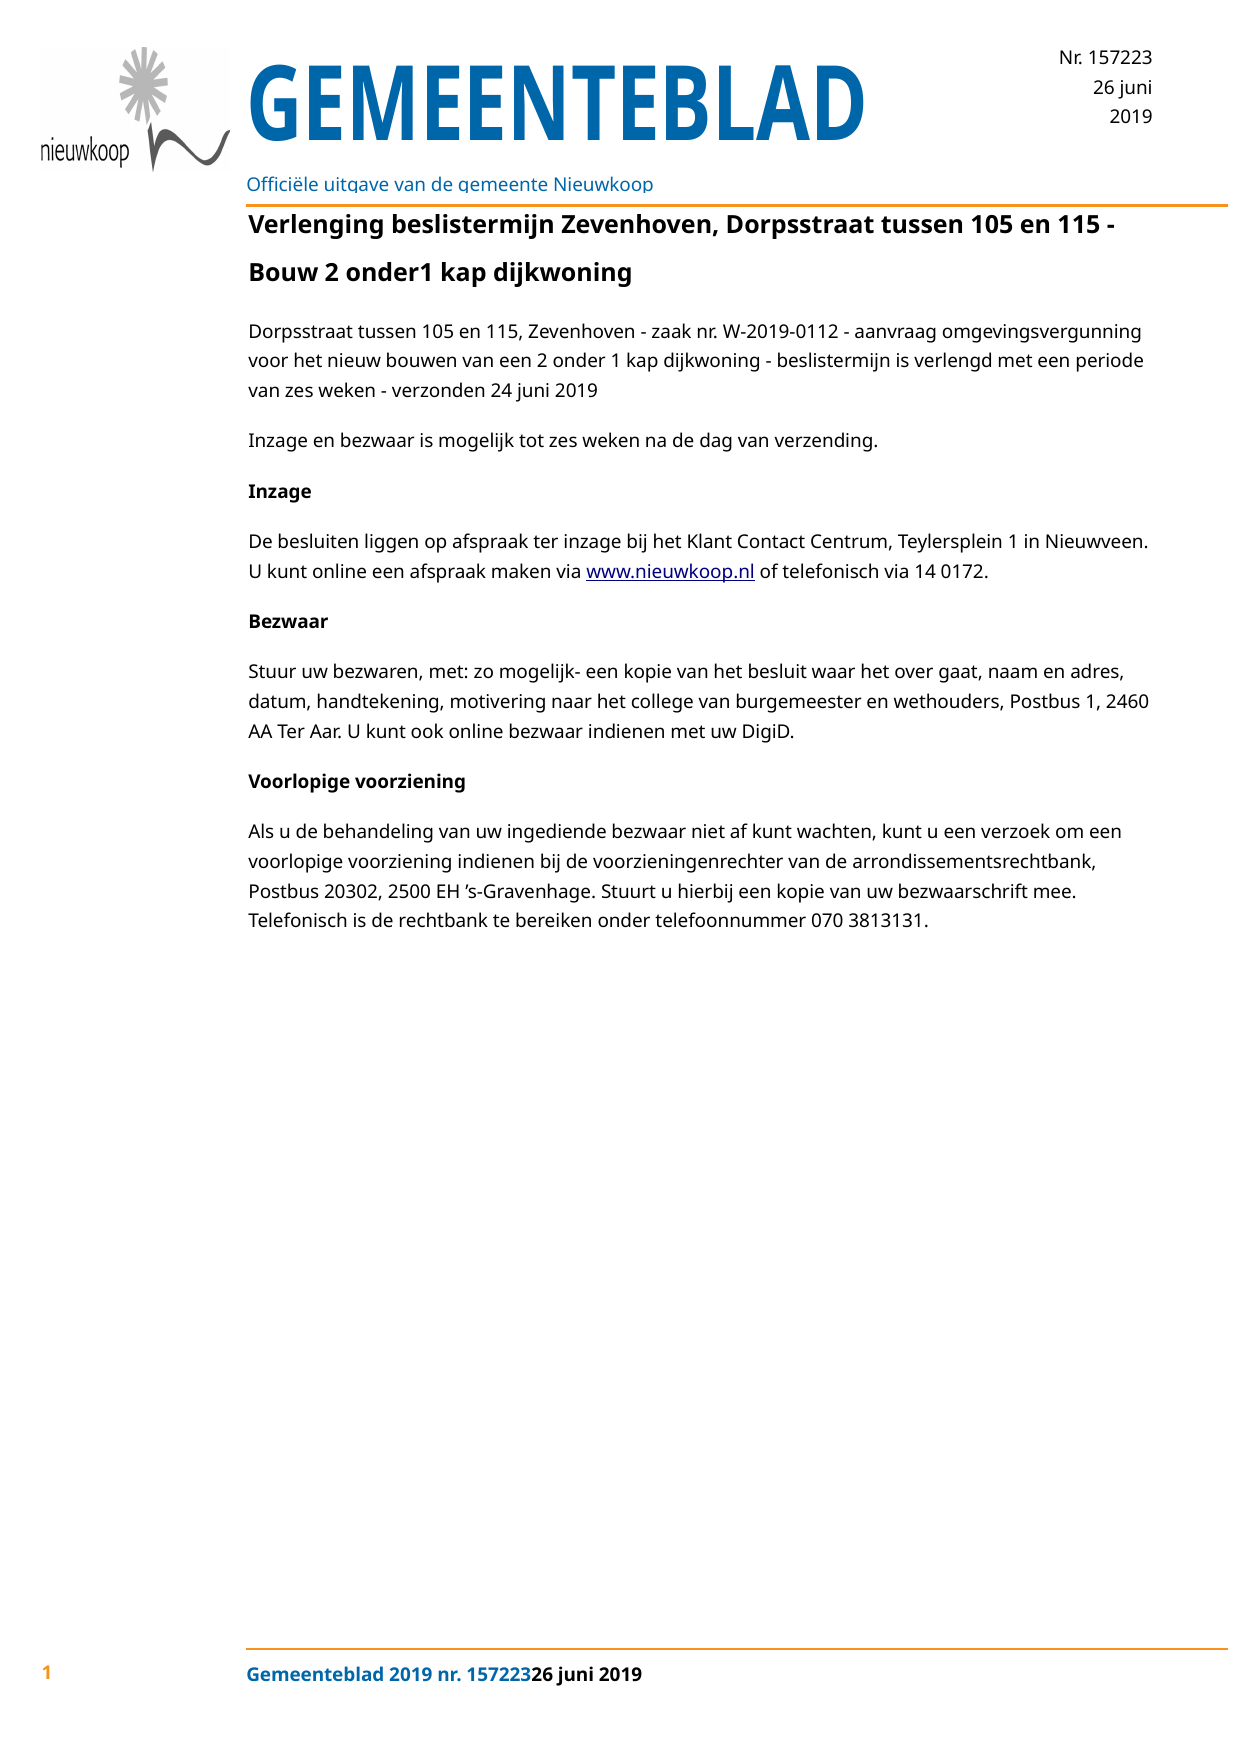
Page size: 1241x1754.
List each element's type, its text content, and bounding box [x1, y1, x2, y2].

text Dorpsstraat tussen 105 en 115, Zevenhoven - zaak nr. W-2019-0112 - aanvraag omgevingsvergunning voor het nieuw bouwen van een 2 onder 1 kap dijkwoning - beslistermijn is verlengd met een periode van zes weken - verzonden 24 juni 2019 [248, 318, 1152, 403]
text De besluiten liggen op afspraak ter inzage bij het Klant Contact Centrum, Teylersplein 1 in Nieuwveen. U kunt online een afspraak maken via www.nieuwkoop.nl of telefonisch via 14 0172. [248, 528, 1152, 584]
picture [41, 47, 231, 172]
text Bezwaar [248, 608, 1152, 634]
text Stuur uw bezwaren, met: zo mogelijk- een kopie van het besluit waar het over gaat, naam en adres, datum, handtekening, motivering naar het college van burgemeester en wethouders, Postbus 1, 2460 AA Ter Aar. U kunt ook online bezwaar indienen met uw DigiD. [248, 659, 1152, 744]
text Als u de behandeling van uw ingediende bezwaar niet af kunt wachten, kunt u een verzoek om een voorlopige voorziening indienen bij de voorzieningenrechter van de arrondissementsrechtbank, Postbus 20302, 2500 EH ’s-Gravenhage. Stuurt u hierbij een kopie van uw bezwaarschrift mee. Telefonisch is de rechtbank te bereiken onder telefoonnummer 070 3813131. [248, 819, 1152, 933]
text Voorlopige voorziening [248, 768, 1152, 794]
text Inzage en bezwaar is mogelijk tot zes weken na de dag van verzending. [248, 427, 1152, 453]
text Verlenging beslistermijn Zevenhoven, Dorpsstraat tussen 105 en 115 - Bouw 2 onder1 kap dijkwoning [248, 207, 1152, 288]
text Inzage [248, 478, 1152, 504]
